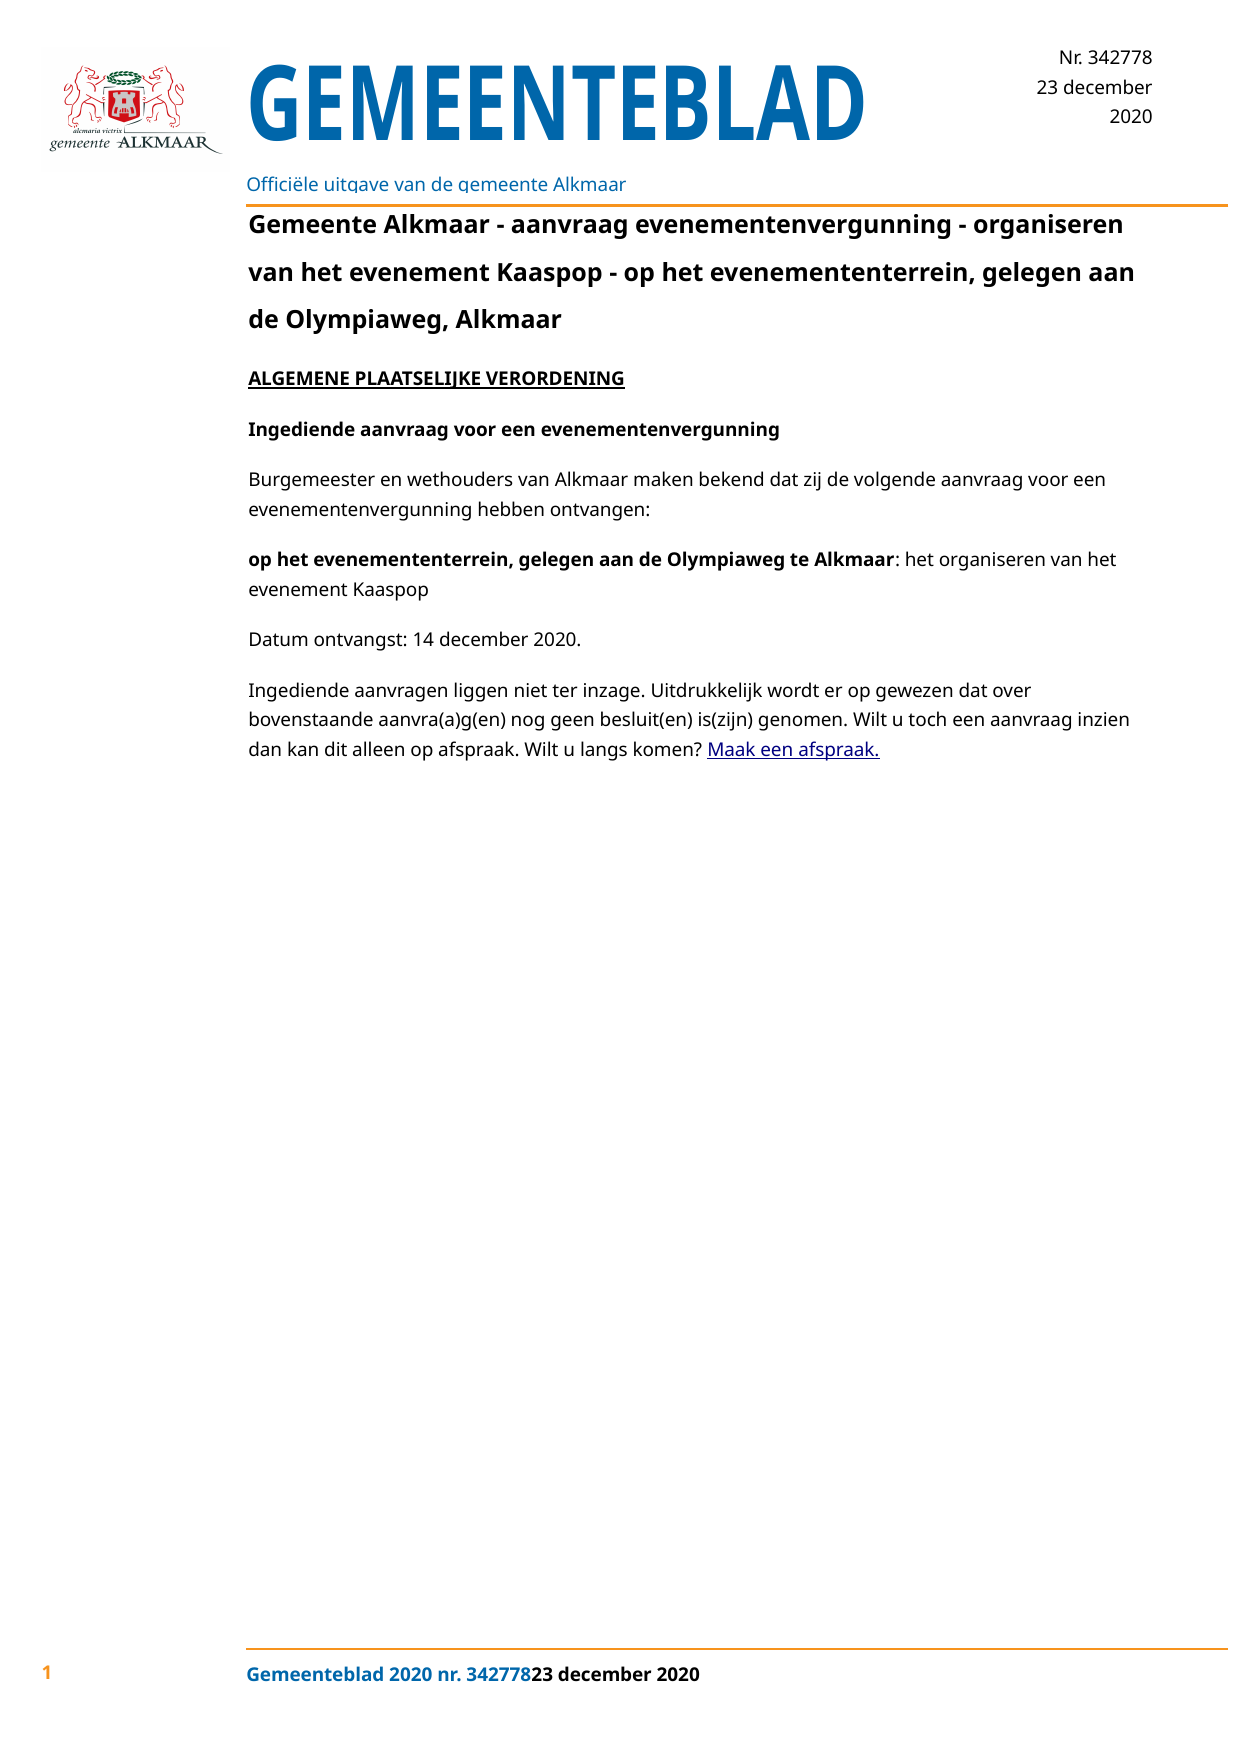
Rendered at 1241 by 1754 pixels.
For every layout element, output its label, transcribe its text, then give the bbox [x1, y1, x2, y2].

text Ingediende aanvragen liggen niet ter inzage. Uitdrukkelijk wordt er op gewezen dat over bovenstaande aanvra(a)g(en) nog geen besluit(en) is(zijn) genomen. Wilt u toch een aanvraag inzien dan kan dit alleen op afspraak. Wilt u langs komen? Maak een afspraak. [248, 677, 1152, 762]
text op het evenemententerrein, gelegen aan de Olympiaweg te Alkmaar: het organiseren van het evenement Kaaspop [248, 546, 1152, 602]
picture [41, 47, 231, 172]
text Ingediende aanvraag voor een evenementenvergunning [248, 416, 1152, 442]
text Gemeente Alkmaar - aanvraag evenementenvergunning - organiseren van het evenement Kaaspop - op het evenemententerrein, gelegen aan de Olympiaweg, Alkmaar [248, 207, 1152, 336]
text ALGEMENE PLAATSELIJKE VERORDENING [248, 366, 1152, 391]
text Burgemeester en wethouders van Alkmaar maken bekend dat zij de volgende aanvraag voor een evenementenvergunning hebben ontvangen: [248, 466, 1152, 522]
text Datum ontvangst: 14 december 2020. [248, 626, 1152, 652]
